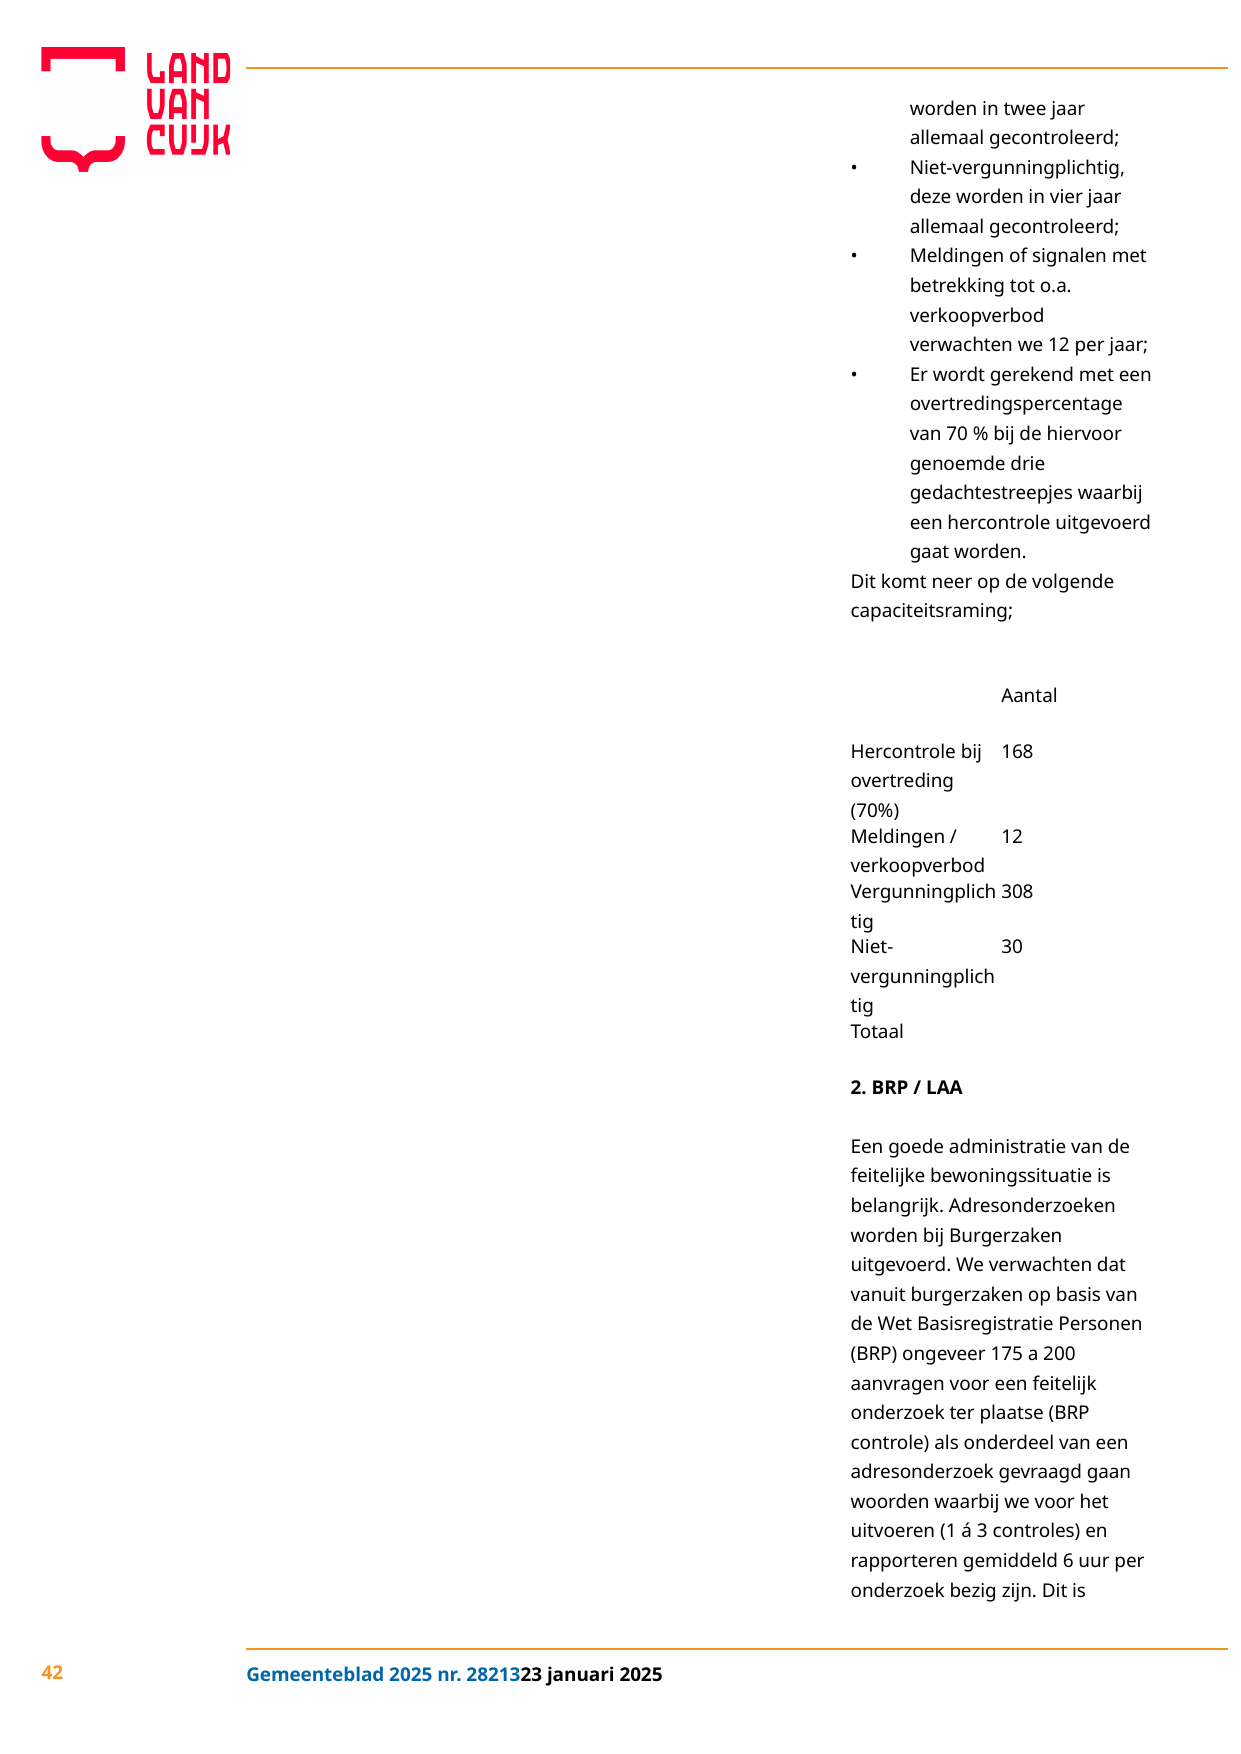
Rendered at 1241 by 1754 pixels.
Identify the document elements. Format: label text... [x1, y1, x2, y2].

table_cell 30 [1001, 934, 1152, 1018]
table_cell Meldingen / verkoopverbod [850, 823, 1001, 878]
table_header Aantal [1001, 683, 1152, 738]
table_cell [248, 95, 549, 1602]
table_cell [549, 95, 850, 1602]
table_cell Vergunningplichtig [850, 878, 1001, 933]
table_cell 12 [1001, 823, 1152, 878]
table_header [850, 683, 1001, 738]
picture [41, 47, 231, 172]
table_cell 308 [1001, 878, 1152, 933]
table_cell Niet-vergunningplichtig [850, 934, 1001, 1018]
table_cell Totaal [850, 1019, 1001, 1044]
table_cell 2. BRP / LAA Een goede administratie van de feitelijke bewoningssituatie is belangrijk. Adresonderzoeken worden bij Burgerzaken uitgevoerd. We verwachten dat vanuit burgerzaken op basis van de Wet Basisregistratie Personen (BRP) ongeveer 175 a 200 aanvragen voor een feitelijk onderzoek ter plaatse (BRP controle) als onderdeel van een adresonderzoek gevraagd gaan woorden waarbij we voor het uitvoeren (1 á 3 controles) en rapporteren gemiddeld 6 uur per onderzoek bezig zijn. Dit is [850, 1044, 1152, 1602]
table_cell Hercontrole bij overtreding (70%) [850, 738, 1001, 823]
table_cell 168 [1001, 738, 1152, 823]
table_cell worden in twee jaar allemaal gecontroleerd; Niet-vergunningplichtig, deze worden in vier jaar allemaal gecontroleerd; Meldingen of signalen met betrekking tot o.a. verkoopverbod verwachten we 12 per jaar; Er wordt gerekend met een overtredingspercentage van 70 % bij de hiervoor genoemde drie gedachtestreepjes waarbij een hercontrole uitgevoerd gaat worden. Dit komt neer op de volgende capaciteitsraming; [850, 95, 1152, 683]
table_cell [1001, 1019, 1152, 1044]
